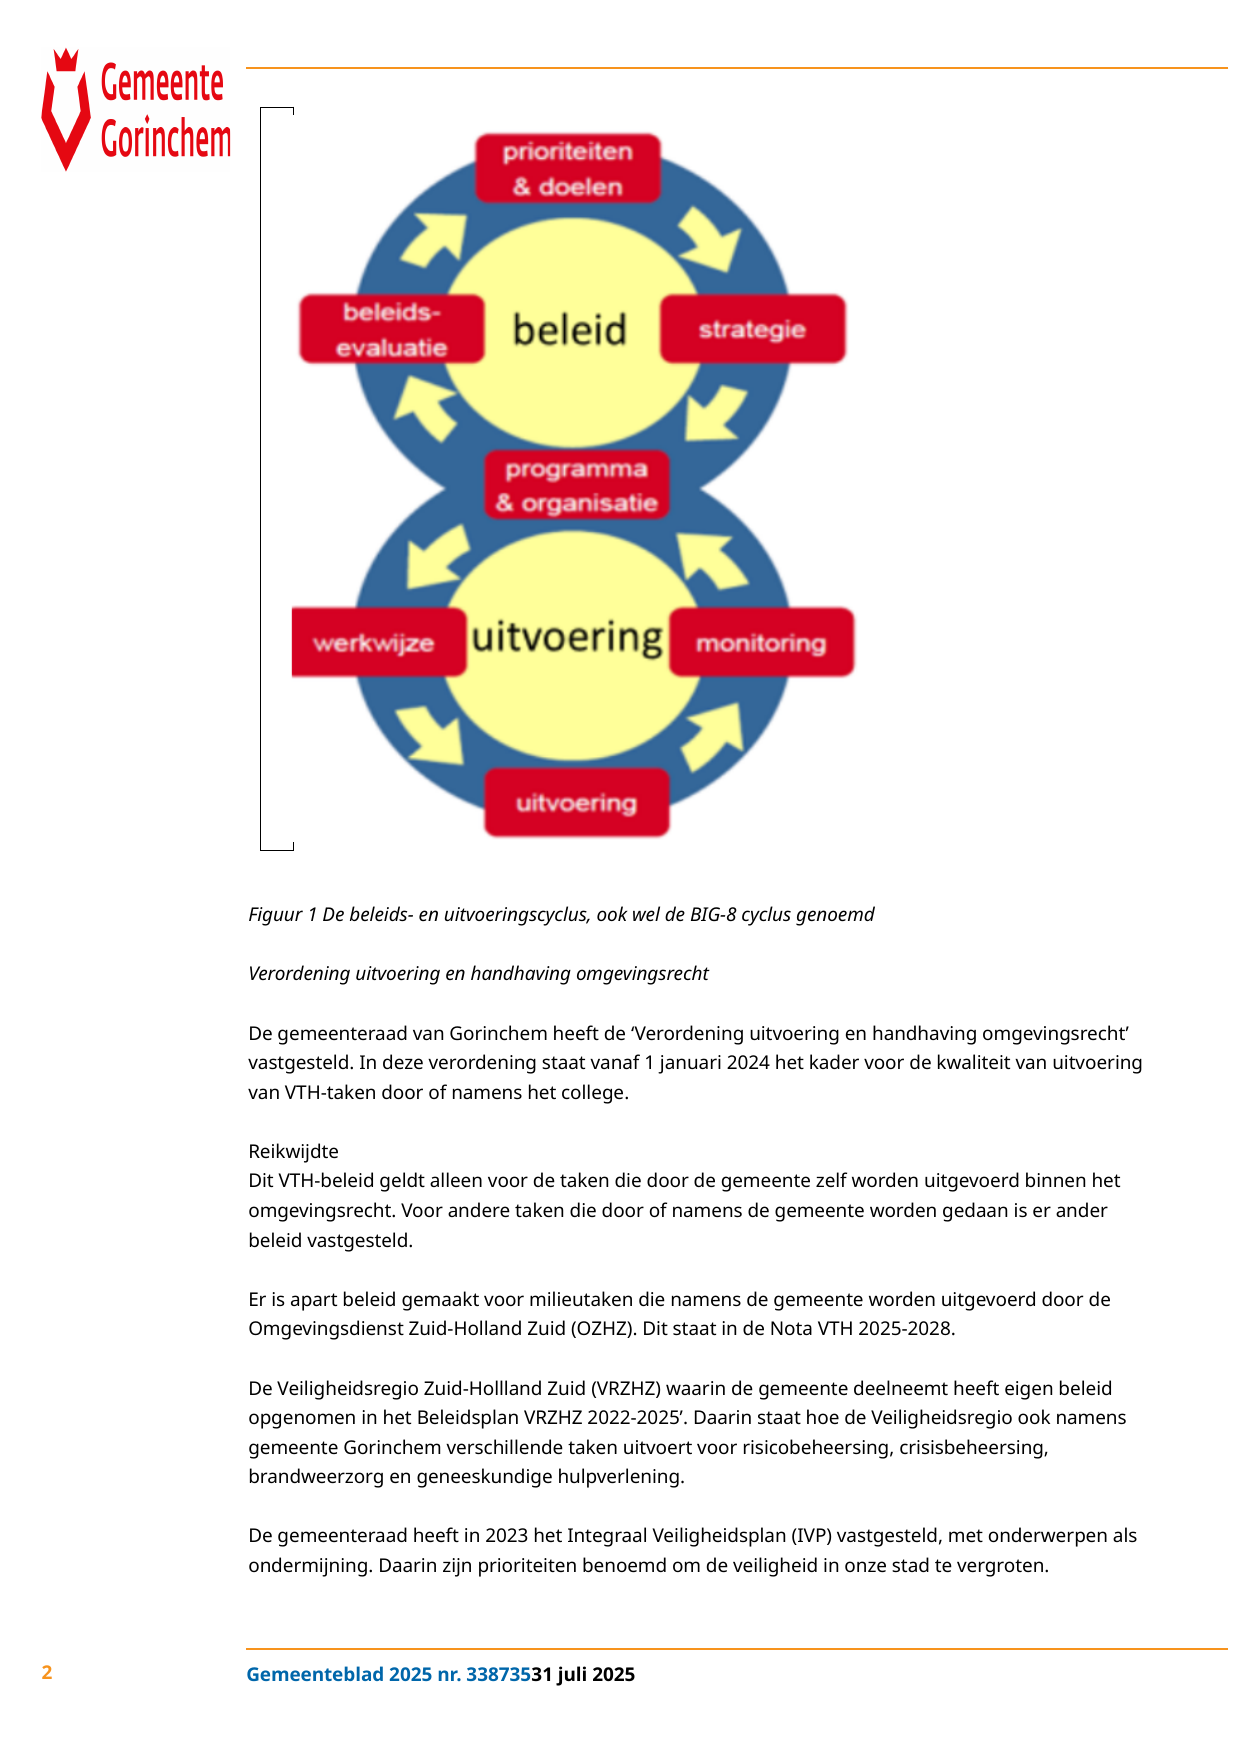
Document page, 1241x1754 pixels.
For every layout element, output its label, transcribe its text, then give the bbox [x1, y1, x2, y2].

text Reikwijdte [248, 1138, 1152, 1164]
text Dit VTH-beleid geldt alleen voor de taken die door de gemeente zelf worden uitgevoerd binnen het omgevingsrecht. Voor andere taken die door of namens de gemeente worden gedaan is er ander beleid vastgesteld. [248, 1168, 1152, 1252]
picture [268, 115, 860, 842]
text De gemeenteraad van Gorinchem heeft de ‘Verordening uitvoering en handhaving omgevingsrecht’ vastgesteld. In deze verordening staat vanaf 1 januari 2024 het kader voor de kwaliteit van uitvoering van VTH-taken door of namens het college. [248, 1020, 1152, 1104]
picture [41, 47, 231, 172]
text Figuur 1 De beleids- en uitvoeringscyclus, ook wel de BIG-8 cyclus genoemd [248, 901, 1152, 927]
text Verordening uitvoering en handhaving omgevingsrecht [248, 961, 1152, 986]
text De gemeenteraad heeft in 2023 het Integraal Veiligheidsplan (IVP) vastgesteld, met onderwerpen als ondermijning. Daarin zijn prioriteiten benoemd om de veiligheid in onze stad te vergroten. [248, 1523, 1152, 1578]
text Er is apart beleid gemaakt voor milieutaken die namens de gemeente worden uitgevoerd door de Omgevingsdienst Zuid-Holland Zuid (OZHZ). Dit staat in de Nota VTH 2025-2028. [248, 1286, 1152, 1341]
text De Veiligheidsregio Zuid-Hollland Zuid (VRZHZ) waarin de gemeente deelneemt heeft eigen beleid opgenomen in het Beleidsplan VRZHZ 2022-2025’. Daarin staat hoe de Veiligheidsregio ook namens gemeente Gorinchem verschillende taken uitvoert voor risicobeheersing, crisisbeheersing, brandweerzorg en geneeskundige hulpverlening. [248, 1375, 1152, 1489]
